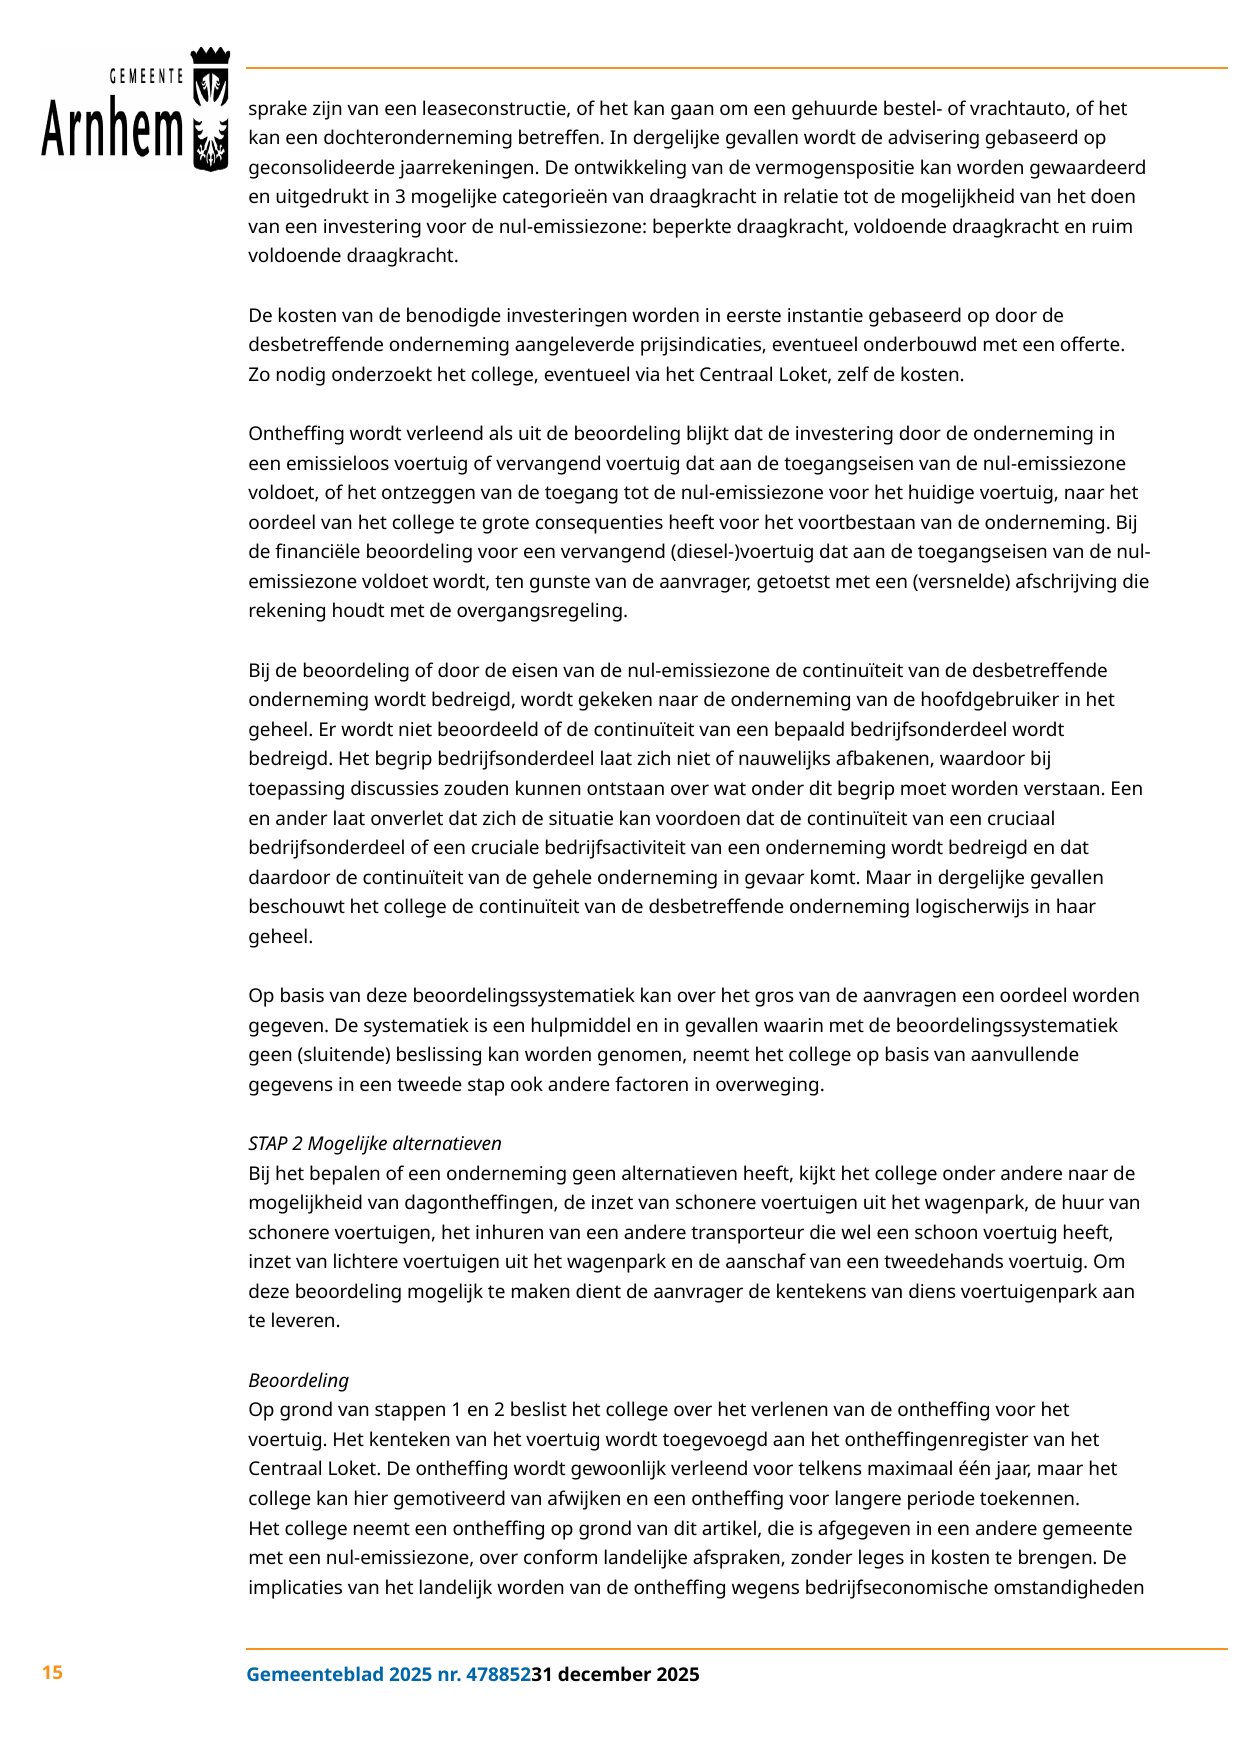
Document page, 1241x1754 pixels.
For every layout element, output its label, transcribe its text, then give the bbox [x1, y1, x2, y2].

text sprake zijn van een leaseconstructie, of het kan gaan om een gehuurde bestel- of vrachtauto, of het kan een dochteronderneming betreffen. In dergelijke gevallen wordt de advisering gebaseerd op geconsolideerde jaarrekeningen. De ontwikkeling van de vermogenspositie kan worden gewaardeerd en uitgedrukt in 3 mogelijke categorieën van draagkracht in relatie tot de mogelijkheid van het doen van een investering voor de nul-emissiezone: beperkte draagkracht, voldoende draagkracht en ruim voldoende draagkracht. [248, 95, 1152, 268]
text De kosten van de benodigde investeringen worden in eerste instantie gebaseerd op door de desbetreffende onderneming aangeleverde prijsindicaties, eventueel onderbouwd met een offerte. Zo nodig onderzoekt het college, eventueel via het Centraal Loket, zelf de kosten. [248, 302, 1152, 387]
text Het college neemt een ontheffing op grond van dit artikel, die is afgegeven in een andere gemeente met een nul-emissiezone, over conform landelijke afspraken, zonder leges in kosten te brengen. De implicaties van het landelijk worden van de ontheffing wegens bedrijfseconomische omstandigheden [248, 1515, 1152, 1600]
text Bij het bepalen of een onderneming geen alternatieven heeft, kijkt het college onder andere naar de mogelijkheid van dagontheffingen, de inzet van schonere voertuigen uit het wagenpark, de huur van schonere voertuigen, het inhuren van een andere transporteur die wel een schoon voertuig heeft, inzet van lichtere voertuigen uit het wagenpark en de aanschaf van een tweedehands voertuig. Om deze beoordeling mogelijk te maken dient de aanvrager de kentekens van diens voertuigenpark aan te leveren. [248, 1160, 1152, 1333]
text Bij de beoordeling of door de eisen van de nul-emissiezone de continuïteit van de desbetreffende onderneming wordt bedreigd, wordt gekeken naar de onderneming van de hoofdgebruiker in het geheel. Er wordt niet beoordeeld of de continuïteit van een bepaald bedrijfsonderdeel wordt bedreigd. Het begrip bedrijfsonderdeel laat zich niet of nauwelijks afbakenen, waardoor bij toepassing discussies zouden kunnen ontstaan over wat onder dit begrip moet worden verstaan. Een en ander laat onverlet dat zich de situatie kan voordoen dat de continuïteit van een cruciaal bedrijfsonderdeel of een cruciale bedrijfsactiviteit van een onderneming wordt bedreigd en dat daardoor de continuïteit van de gehele onderneming in gevaar komt. Maar in dergelijke gevallen beschouwt het college de continuïteit van de desbetreffende onderneming logischerwijs in haar geheel. [248, 657, 1152, 949]
text Op basis van deze beoordelingssystematiek kan over het gros van de aanvragen een oordeel worden gegeven. De systematiek is een hulpmiddel en in gevallen waarin met de beoordelingssystematiek geen (sluitende) beslissing kan worden genomen, neemt het college op basis van aanvullende gegevens in een tweede stap ook andere factoren in overweging. [248, 982, 1152, 1097]
picture [41, 47, 231, 172]
text Op grond van stappen 1 en 2 beslist het college over het verlenen van de ontheffing voor het voertuig. Het kenteken van het voertuig wordt toegevoegd aan het ontheffingenregister van het Centraal Loket. De ontheffing wordt gewoonlijk verleend voor telkens maximaal één jaar, maar het college kan hier gemotiveerd van afwijken en een ontheffing voor langere periode toekennen. [248, 1396, 1152, 1511]
text Beoordeling [248, 1367, 1152, 1393]
text Ontheffing wordt verleend als uit de beoordeling blijkt dat de investering door de onderneming in een emissieloos voertuig of vervangend voertuig dat aan de toegangseisen van de nul-emissiezone voldoet, of het ontzeggen van de toegang tot de nul-emissiezone voor het huidige voertuig, naar het oordeel van het college te grote consequenties heeft voor het voortbestaan van de onderneming. Bij de financiële beoordeling voor een vervangend (diesel-)voertuig dat aan de toegangseisen van de nul-emissiezone voldoet wordt, ten gunste van de aanvrager, getoetst met een (versnelde) afschrijving die rekening houdt met de overgangsregeling. [248, 420, 1152, 623]
text STAP 2 Mogelijke alternatieven [248, 1130, 1152, 1156]
